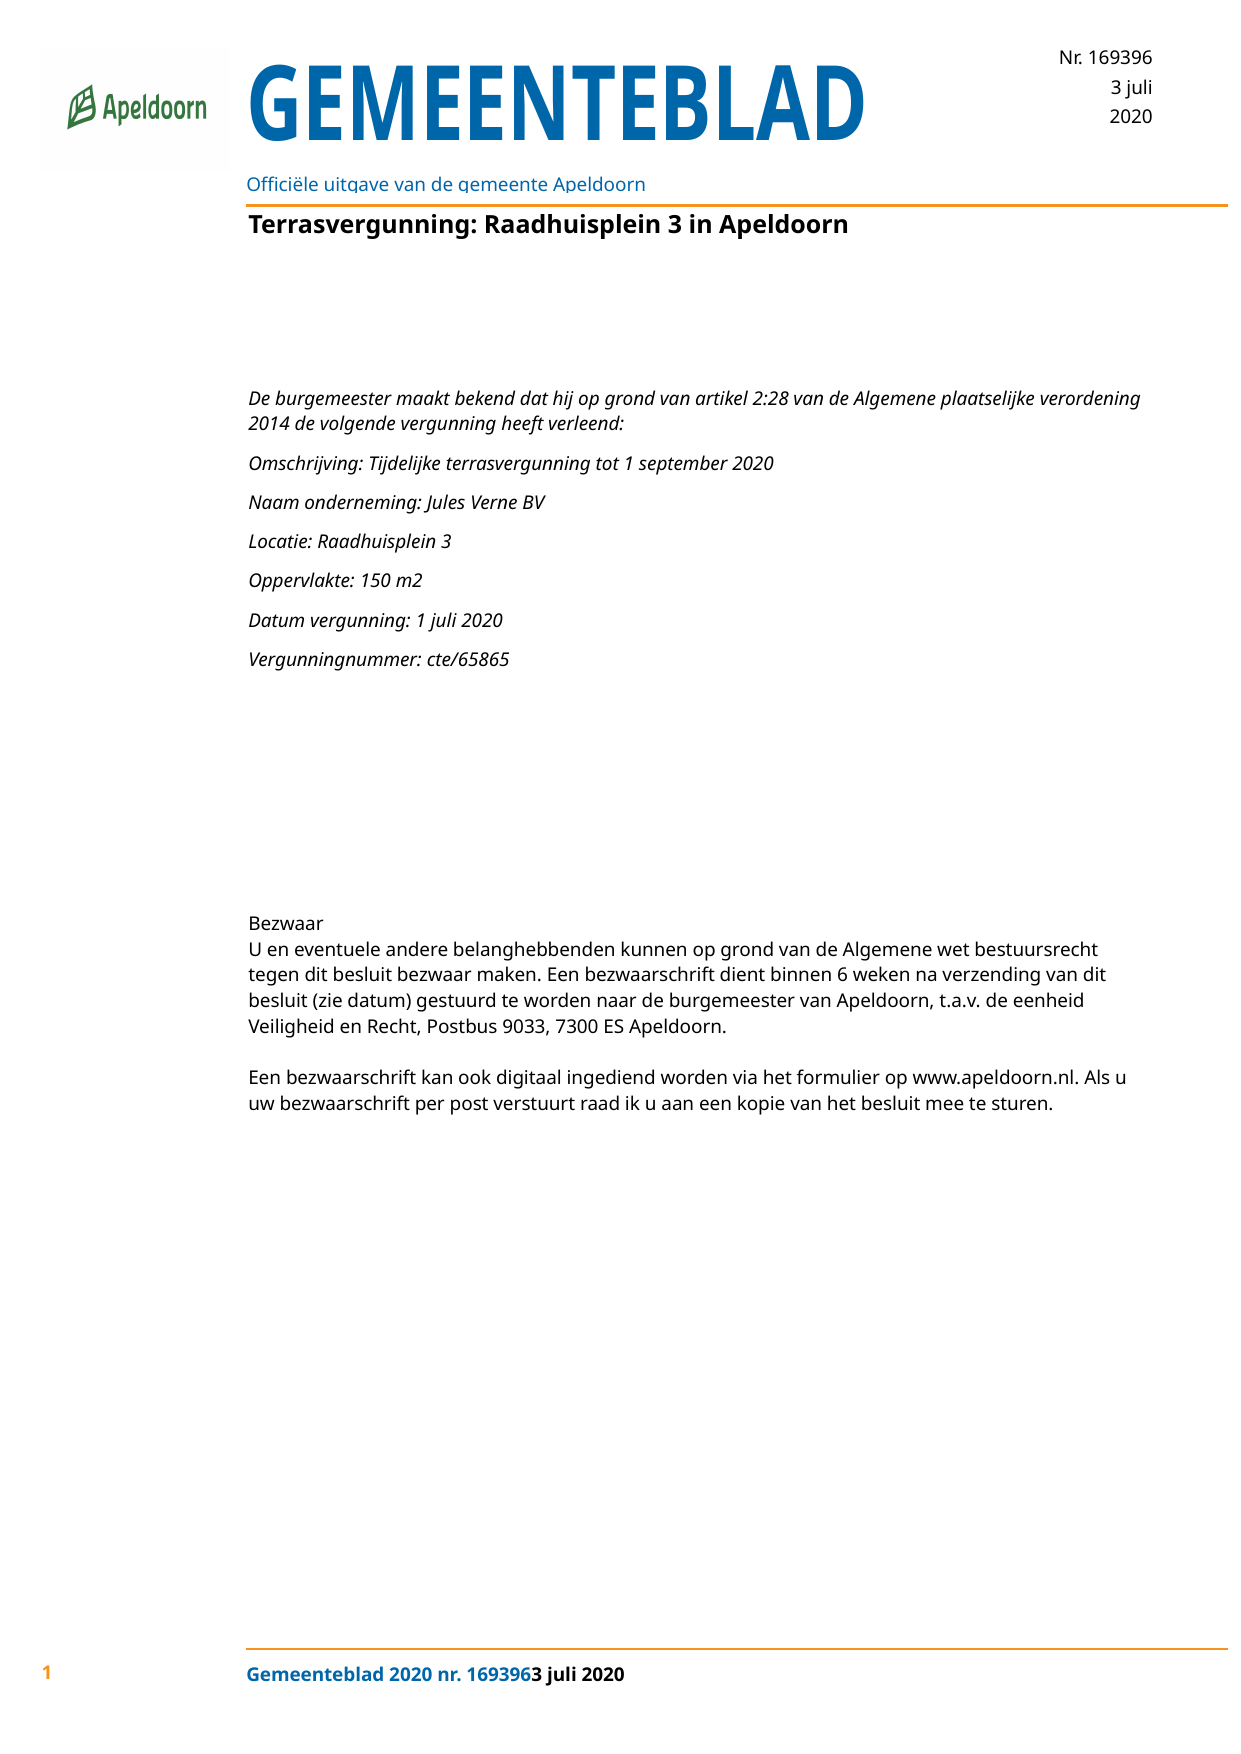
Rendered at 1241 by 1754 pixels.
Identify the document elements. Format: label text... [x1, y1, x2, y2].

text Naam onderneming: Jules Verne BV [248, 489, 1152, 515]
text U en eventuele andere belanghebbenden kunnen op grond van de Algemene wet bestuursrecht tegen dit besluit bezwaar maken. Een bezwaarschrift dient binnen 6 weken na verzending van dit besluit (zie datum) gestuurd te worden naar de burgemeester van Apeldoorn, t.a.v. de eenheid Veiligheid en Recht, Postbus 9033, 7300 ES Apeldoorn. [248, 936, 1152, 1039]
text De burgemeester maakt bekend dat hij op grond van artikel 2:28 van de Algemene plaatselijke verordening 2014 de volgende vergunning heeft verleend: [248, 385, 1152, 436]
text Een bezwaarschrift kan ook digitaal ingediend worden via het formulier op www.apeldoorn.nl. Als u uw bezwaarschrift per post verstuurt raad ik u aan een kopie van het besluit mee te sturen. [248, 1064, 1152, 1116]
picture [41, 47, 231, 172]
text Bezwaar [248, 910, 1152, 936]
text Omschrijving: Tijdelijke terrasvergunning tot 1 september 2020 [248, 450, 1152, 475]
text Datum vergunning: 1 juli 2020 [248, 607, 1152, 632]
text Vergunningnummer: cte/65865 [248, 646, 1152, 672]
text Locatie: Raadhuisplein 3 [248, 528, 1152, 554]
text Oppervlakte: 150 m2 [248, 567, 1152, 593]
text Terrasvergunning: Raadhuisplein 3 in Apeldoorn [248, 207, 1152, 241]
